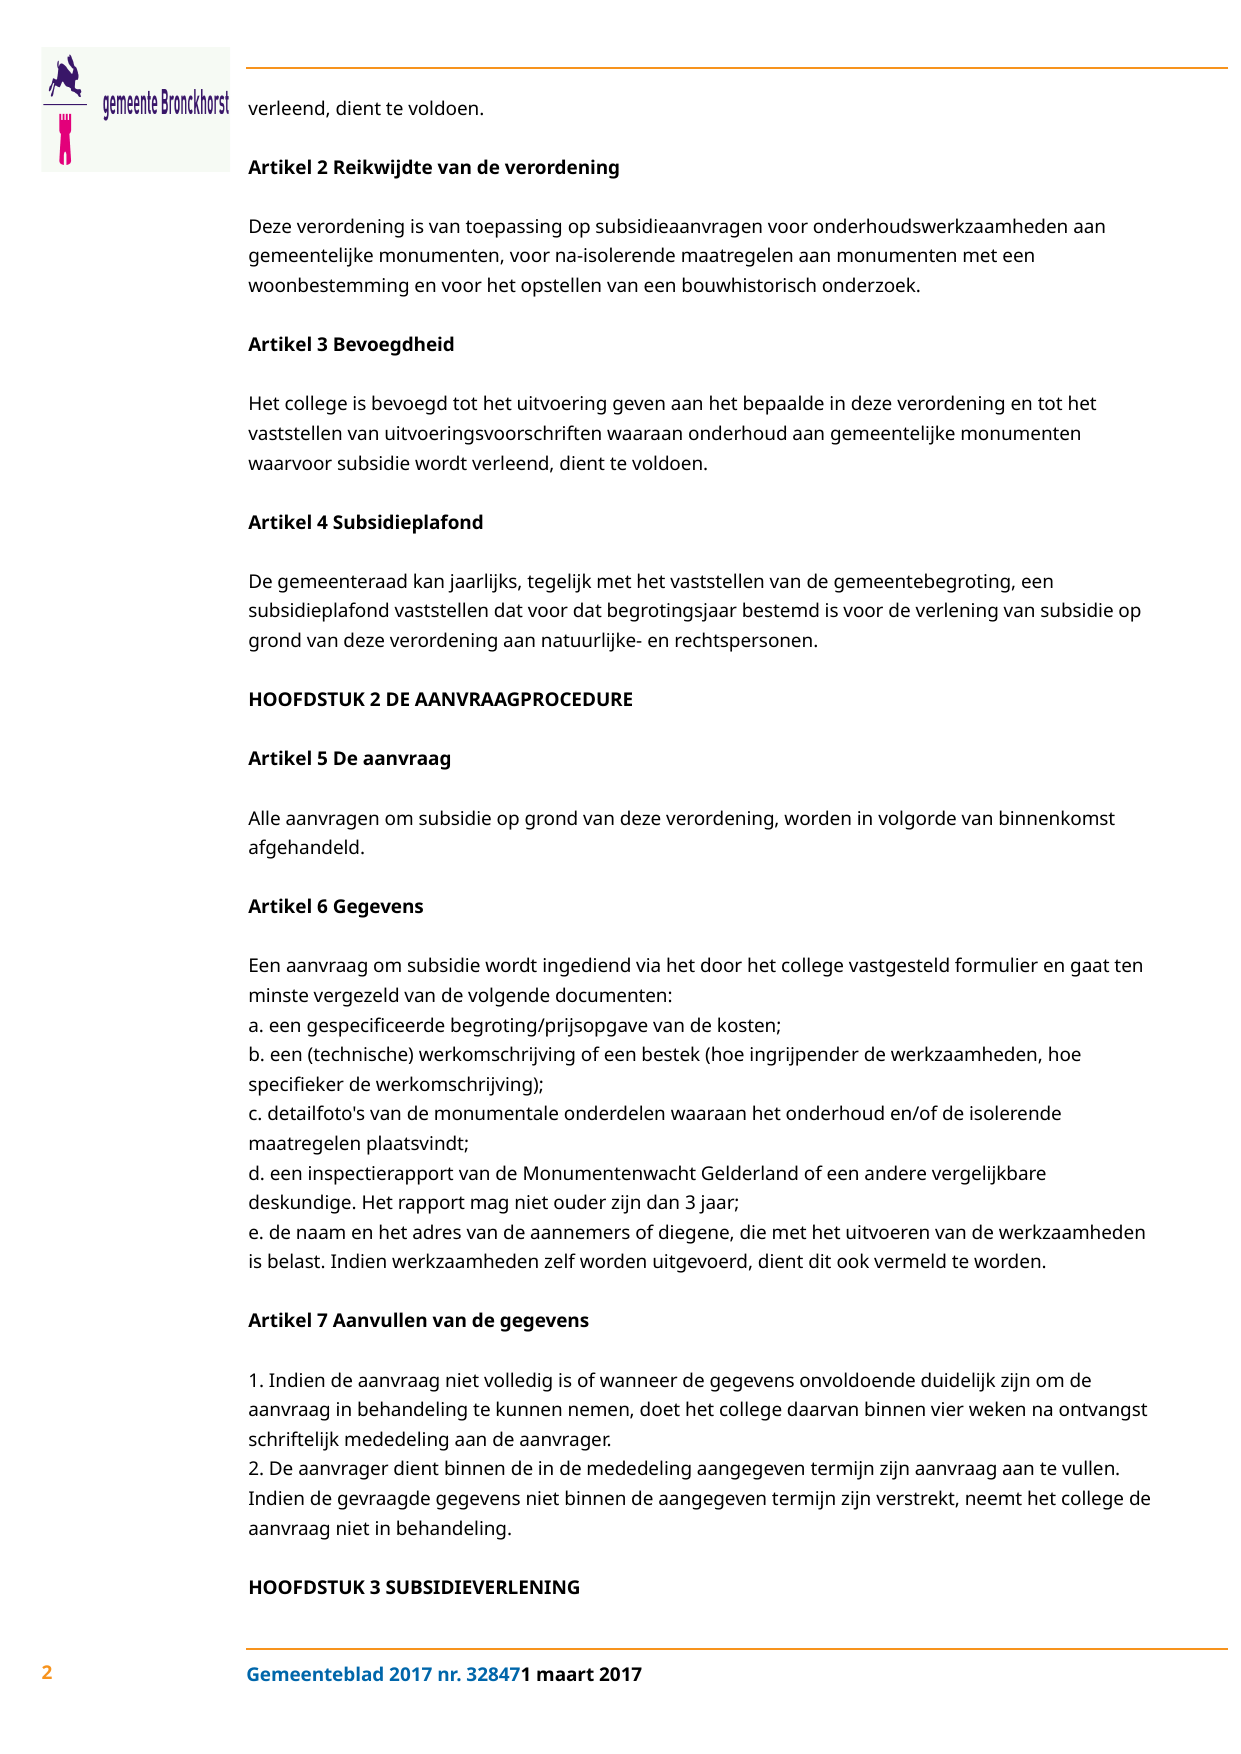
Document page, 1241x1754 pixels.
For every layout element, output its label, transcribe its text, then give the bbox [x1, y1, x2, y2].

text Artikel 3 Bevoegdheid [248, 331, 1152, 357]
text e. de naam en het adres van de aannemers of diegene, die met het uitvoeren van de werkzaamheden is belast. Indien werkzaamheden zelf worden uitgevoerd, dient dit ook vermeld te worden. [248, 1219, 1152, 1274]
text b. een (technische) werkomschrijving of een bestek (hoe ingrijpender de werkzaamheden, hoe specifieker de werkomschrijving); [248, 1041, 1152, 1097]
text Een aanvraag om subsidie wordt ingediend via het door het college vastgesteld formulier en gaat ten minste vergezeld van de volgende documenten: [248, 953, 1152, 1008]
text a. een gespecificeerde begroting/prijsopgave van de kosten; [248, 1012, 1152, 1038]
text d. een inspectierapport van de Monumentenwacht Gelderland of een andere vergelijkbare deskundige. Het rapport mag niet ouder zijn dan 3 jaar; [248, 1160, 1152, 1215]
text Artikel 2 Reikwijdte van de verordening [248, 154, 1152, 180]
text HOOFDSTUK 2 DE AANVRAAGPROCEDURE [248, 686, 1152, 712]
text c. detailfoto's van de monumentale onderdelen waaraan het onderhoud en/of de isolerende maatregelen plaatsvindt; [248, 1101, 1152, 1156]
text Artikel 4 Subsidieplafond [248, 509, 1152, 535]
text 2. De aanvrager dient binnen de in de mededeling aangegeven termijn zijn aanvraag aan te vullen. Indien de gevraagde gegevens niet binnen de aangegeven termijn zijn verstrekt, neemt het college de aanvraag niet in behandeling. [248, 1456, 1152, 1541]
text 1. Indien de aanvraag niet volledig is of wanneer de gegevens onvoldoende duidelijk zijn om de aanvraag in behandeling te kunnen nemen, doet het college daarvan binnen vier weken na ontvangst schriftelijk mededeling aan de aanvrager. [248, 1367, 1152, 1452]
text HOOFDSTUK 3 SUBSIDIEVERLENING [248, 1574, 1152, 1600]
text De gemeenteraad kan jaarlijks, tegelijk met het vaststellen van de gemeentebegroting, een subsidieplafond vaststellen dat voor dat begrotingsjaar bestemd is voor de verlening van subsidie op grond van deze verordening aan natuurlijke- en rechtspersonen. [248, 568, 1152, 653]
text verleend, dient te voldoen. [248, 95, 1152, 121]
text Artikel 5 De aanvraag [248, 746, 1152, 771]
text Deze verordening is van toepassing op subsidieaanvragen voor onderhoudswerkzaamheden aan gemeentelijke monumenten, voor na-isolerende maatregelen aan monumenten met een woonbestemming en voor het opstellen van een bouwhistorisch onderzoek. [248, 213, 1152, 298]
text Alle aanvragen om subsidie op grond van deze verordening, worden in volgorde van binnenkomst afgehandeld. [248, 805, 1152, 860]
text Artikel 6 Gegevens [248, 893, 1152, 919]
text Het college is bevoegd tot het uitvoering geven aan het bepaalde in deze verordening en tot het vaststellen van uitvoeringsvoorschriften waaraan onderhoud aan gemeentelijke monumenten waarvoor subsidie wordt verleend, dient te voldoen. [248, 391, 1152, 476]
picture [41, 47, 231, 172]
text Artikel 7 Aanvullen van de gegevens [248, 1308, 1152, 1333]
